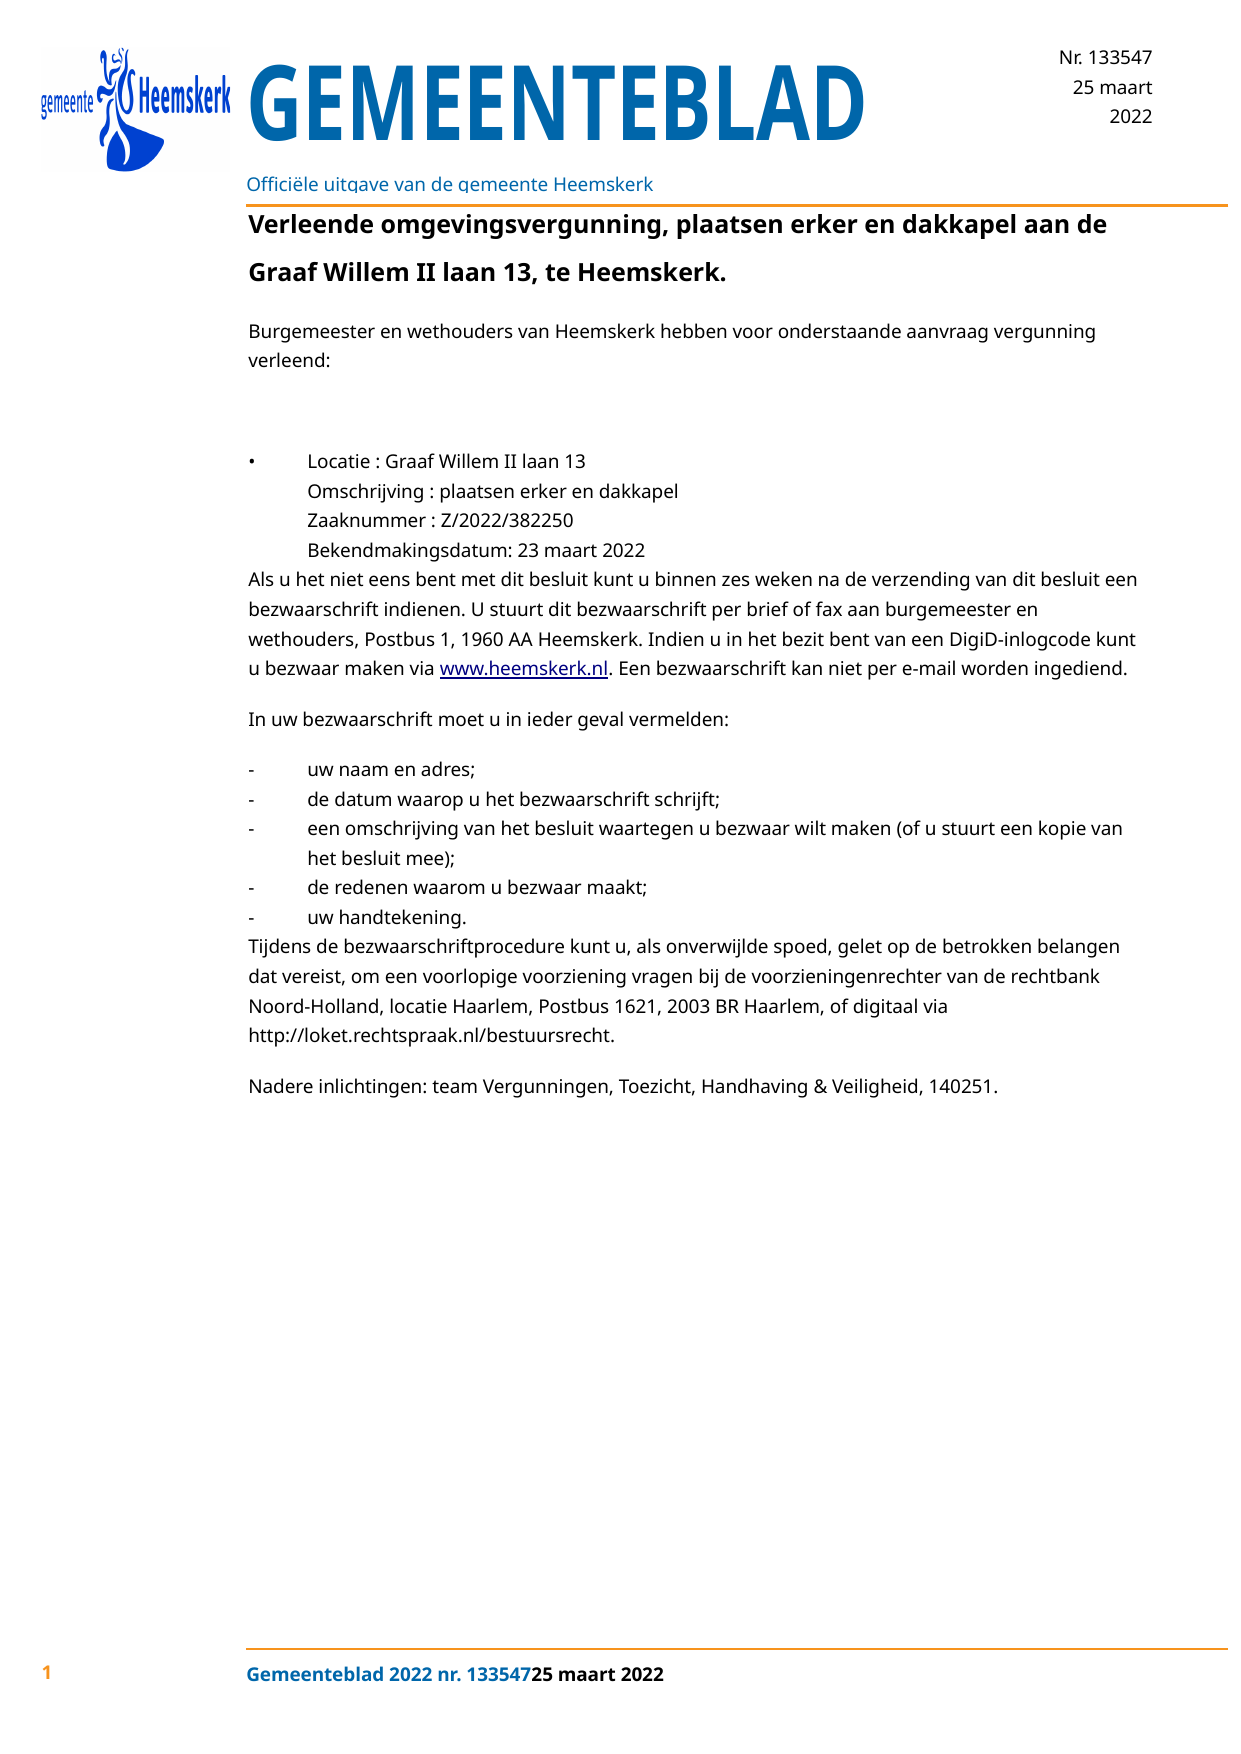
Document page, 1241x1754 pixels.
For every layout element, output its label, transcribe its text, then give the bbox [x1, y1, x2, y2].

list uw naam en adres; [248, 756, 1152, 782]
list Bekendmakingsdatum: 23 maart 2022 [248, 537, 1152, 563]
text Burgemeester en wethouders van Heemskerk hebben voor onderstaande aanvraag vergunning verleend: [248, 318, 1152, 373]
list de redenen waarom u bezwaar maakt; [248, 874, 1152, 900]
list Zaaknummer : Z/2022/382250 [248, 507, 1152, 533]
text Verleende omgevingsvergunning, plaatsen erker en dakkapel aan de Graaf Willem II laan 13, te Heemskerk. [248, 207, 1152, 288]
text Nadere inlichtingen: team Vergunningen, Toezicht, Handhaving & Veiligheid, 140251. [248, 1073, 1152, 1099]
list Locatie : Graaf Willem II laan 13 [248, 448, 1152, 474]
list een omschrijving van het besluit waartegen u bezwaar wilt maken (of u stuurt een kopie van het besluit mee); [248, 815, 1152, 871]
picture [41, 47, 231, 172]
text In uw bezwaarschrift moet u in ieder geval vermelden: [248, 706, 1152, 732]
list de datum waarop u het bezwaarschrift schrijft; [248, 786, 1152, 812]
text Als u het niet eens bent met dit besluit kunt u binnen zes weken na de verzending van dit besluit een bezwaarschrift indienen. U stuurt dit bezwaarschrift per brief of fax aan burgemeester en wethouders, Postbus 1, 1960 AA Heemskerk. Indien u in het bezit bent van een DigiD-inlogcode kunt u bezwaar maken via www.heemskerk.nl. Een bezwaarschrift kan niet per e-mail worden ingediend. [248, 567, 1152, 681]
list Omschrijving : plaatsen erker en dakkapel [248, 478, 1152, 504]
list uw handtekening. [248, 904, 1152, 930]
text Tijdens de bezwaarschriftprocedure kunt u, als onverwijlde spoed, gelet op de betrokken belangen dat vereist, om een voorlopige voorziening vragen bij de voorzieningenrechter van de rechtbank Noord-Holland, locatie Haarlem, Postbus 1621, 2003 BR Haarlem, of digitaal via http://loket.rechtspraak.nl/bestuursrecht. [248, 934, 1152, 1048]
